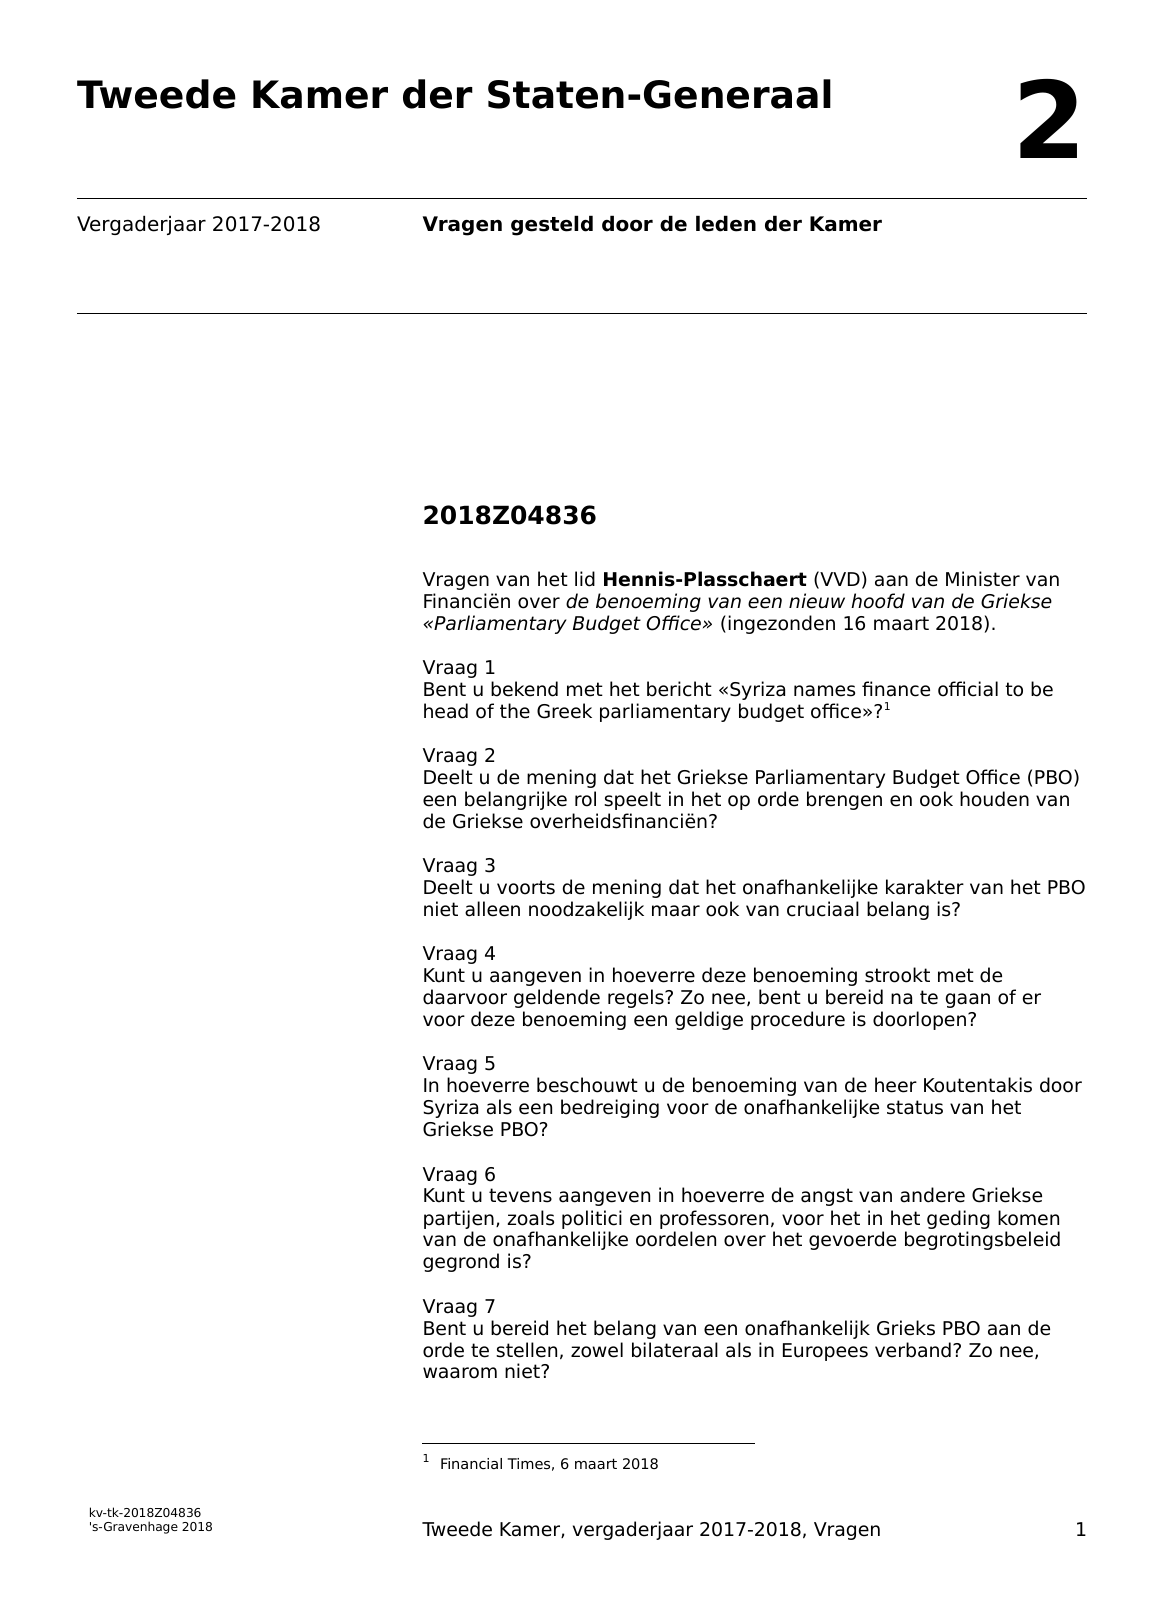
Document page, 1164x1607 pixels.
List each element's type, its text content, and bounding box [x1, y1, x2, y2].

text Deelt u voorts de mening dat het onafhankelijke karakter van het PBO niet alleen noodzakelijk maar ook van cruciaal belang is? [422, 877, 1087, 921]
text 's-Gravenhage 2018 [88, 1520, 323, 1534]
table_cell Vragen gesteld door de leden der Kamer [422, 199, 1087, 313]
text Bent u bekend met het bericht «Syriza names finance official to be head of the Greek parliamentary budget office»? [422, 679, 1087, 723]
table_cell Vergaderjaar 2017-2018 [77, 199, 422, 313]
text Vraag 2 [422, 745, 1087, 767]
text Vraag 5 [422, 1053, 1087, 1075]
text Kunt u tevens aangeven in hoeverre de angst van andere Griekse partijen, zoals politici en professoren, voor het in het geding komen van de onafhankelijke oordelen over het gevoerde begrotingsbeleid gegrond is? [422, 1185, 1087, 1273]
text Vragen van het lid Hennis-Plasschaert (VVD) aan de Minister van Financiën over de benoeming van een nieuw hoofd van de Griekse «Parliamentary Budget Office» (ingezonden 16 maart 2018). [422, 569, 1087, 635]
table_header 2 [886, 59, 1087, 198]
text Vraag 3 [422, 855, 1087, 877]
text Vraag 1 [422, 657, 1087, 679]
text kv-tk-2018Z04836 [88, 1506, 323, 1520]
text Kunt u aangeven in hoeverre deze benoeming strookt met de daarvoor geldende regels? Zo nee, bent u bereid na te gaan of er voor deze benoeming een geldige procedure is doorlopen? [422, 965, 1087, 1031]
text Vraag 6 [422, 1163, 1087, 1185]
text 2018Z04836 [422, 501, 1087, 531]
text In hoeverre beschouwt u de benoeming van de heer Koutentakis door Syriza als een bedreiging voor de onafhankelijke status van het Griekse PBO? [422, 1075, 1087, 1141]
text Deelt u de mening dat het Griekse Parliamentary Budget Office (PBO) een belangrijke rol speelt in het op orde brengen en ook houden van de Griekse overheidsfinanciën? [422, 767, 1087, 833]
text Financial Times, 6 maart 2018 [422, 1452, 1087, 1474]
text Vraag 4 [422, 943, 1087, 965]
text Vraag 7 [422, 1296, 1087, 1317]
table_header Tweede Kamer der Staten-Generaal [77, 59, 886, 198]
text Bent u bereid het belang van een onafhankelijk Grieks PBO aan de orde te stellen, zowel bilateraal als in Europees verband? Zo nee, waarom niet? [422, 1317, 1087, 1383]
